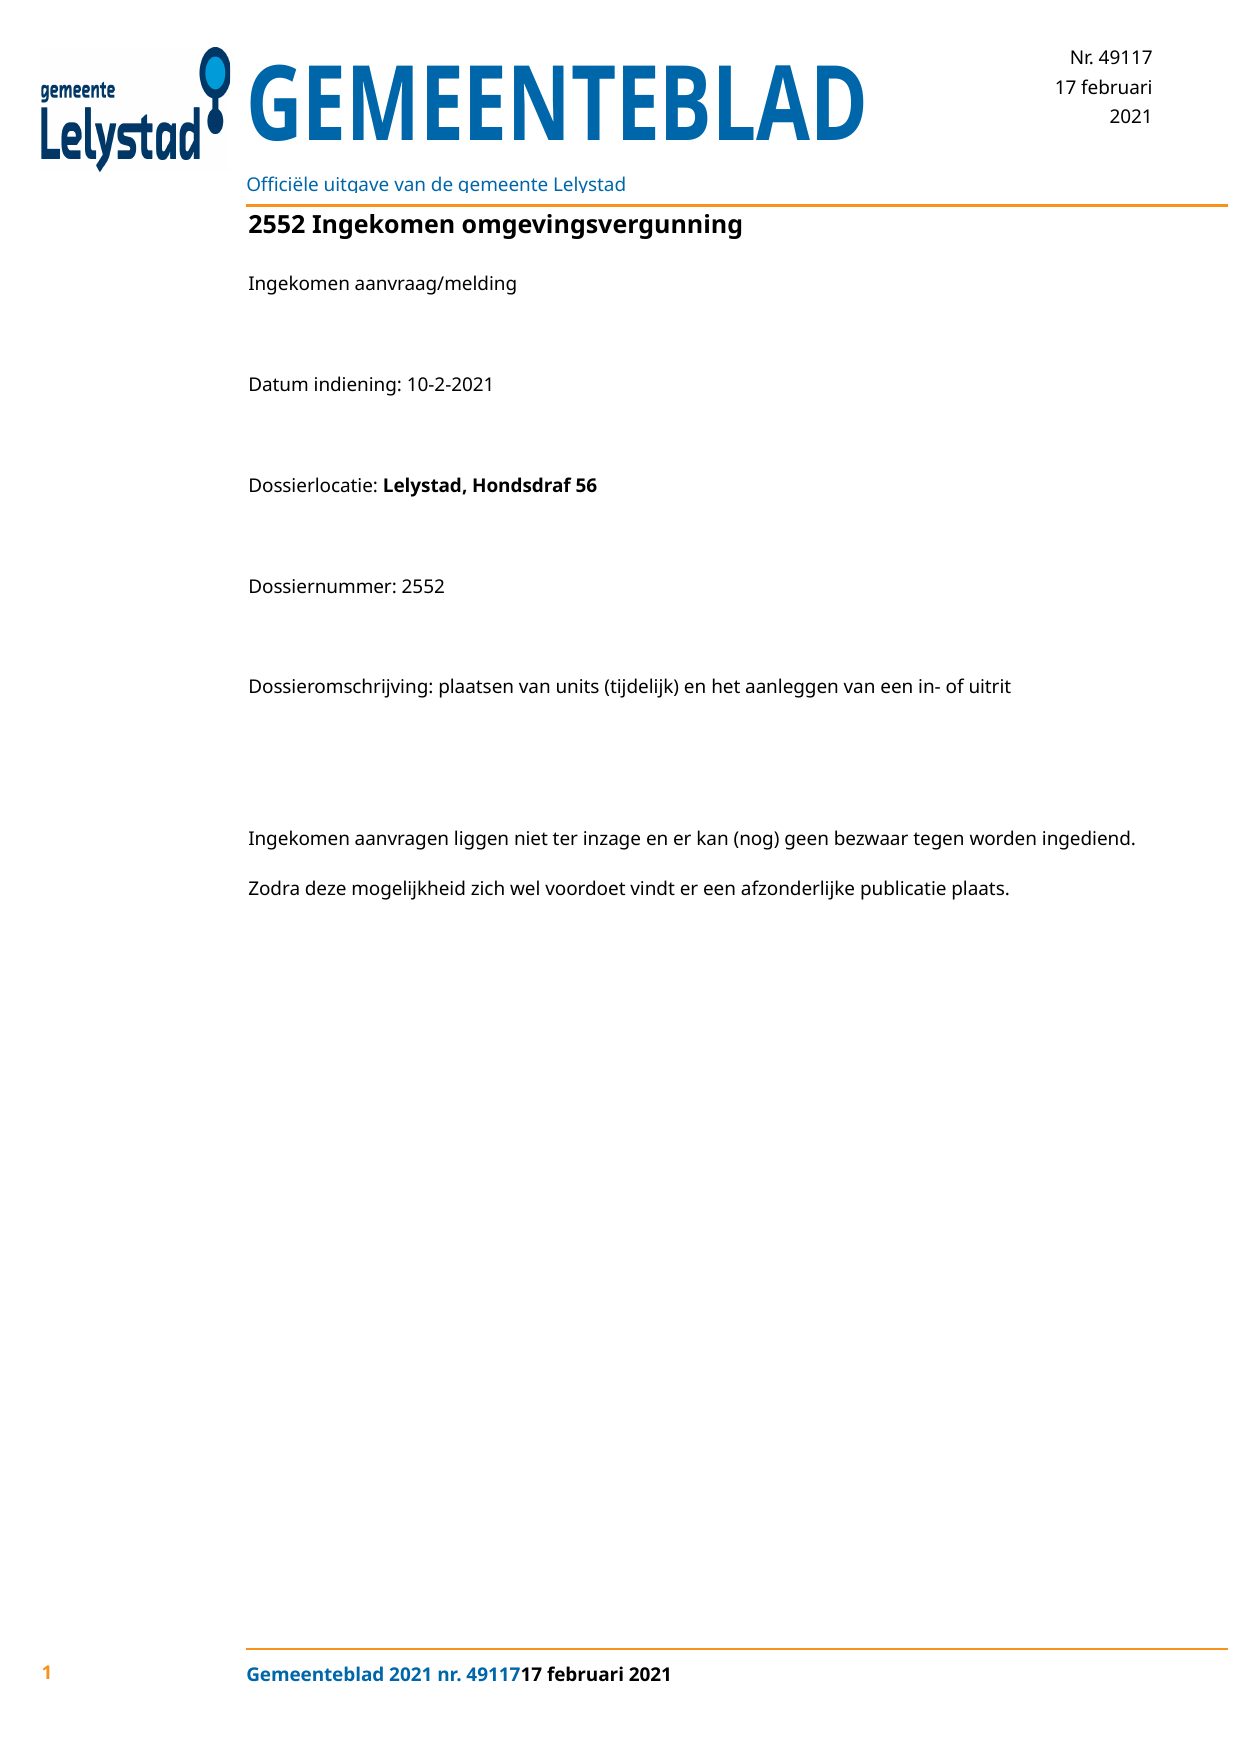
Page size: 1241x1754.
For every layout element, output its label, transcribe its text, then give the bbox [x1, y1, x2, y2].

text Ingekomen aanvragen liggen niet ter inzage en er kan (nog) geen bezwaar tegen worden ingediend. [248, 825, 1152, 851]
text Dossiernummer: 2552 [248, 573, 1152, 598]
text Ingekomen aanvraag/melding [248, 270, 1152, 296]
text Dossieromschrijving: plaatsen van units (tijdelijk) en het aanleggen van een in- of uitrit [248, 674, 1152, 699]
text Zodra deze mogelijkheid zich wel voordoet vindt er een afzonderlijke publicatie plaats. [248, 875, 1152, 901]
text Dossierlocatie: Lelystad, Hondsdraf 56 [248, 472, 1152, 498]
text Datum indiening: 10-2-2021 [248, 371, 1152, 397]
picture [41, 47, 231, 172]
text 2552 Ingekomen omgevingsvergunning [248, 207, 1152, 241]
